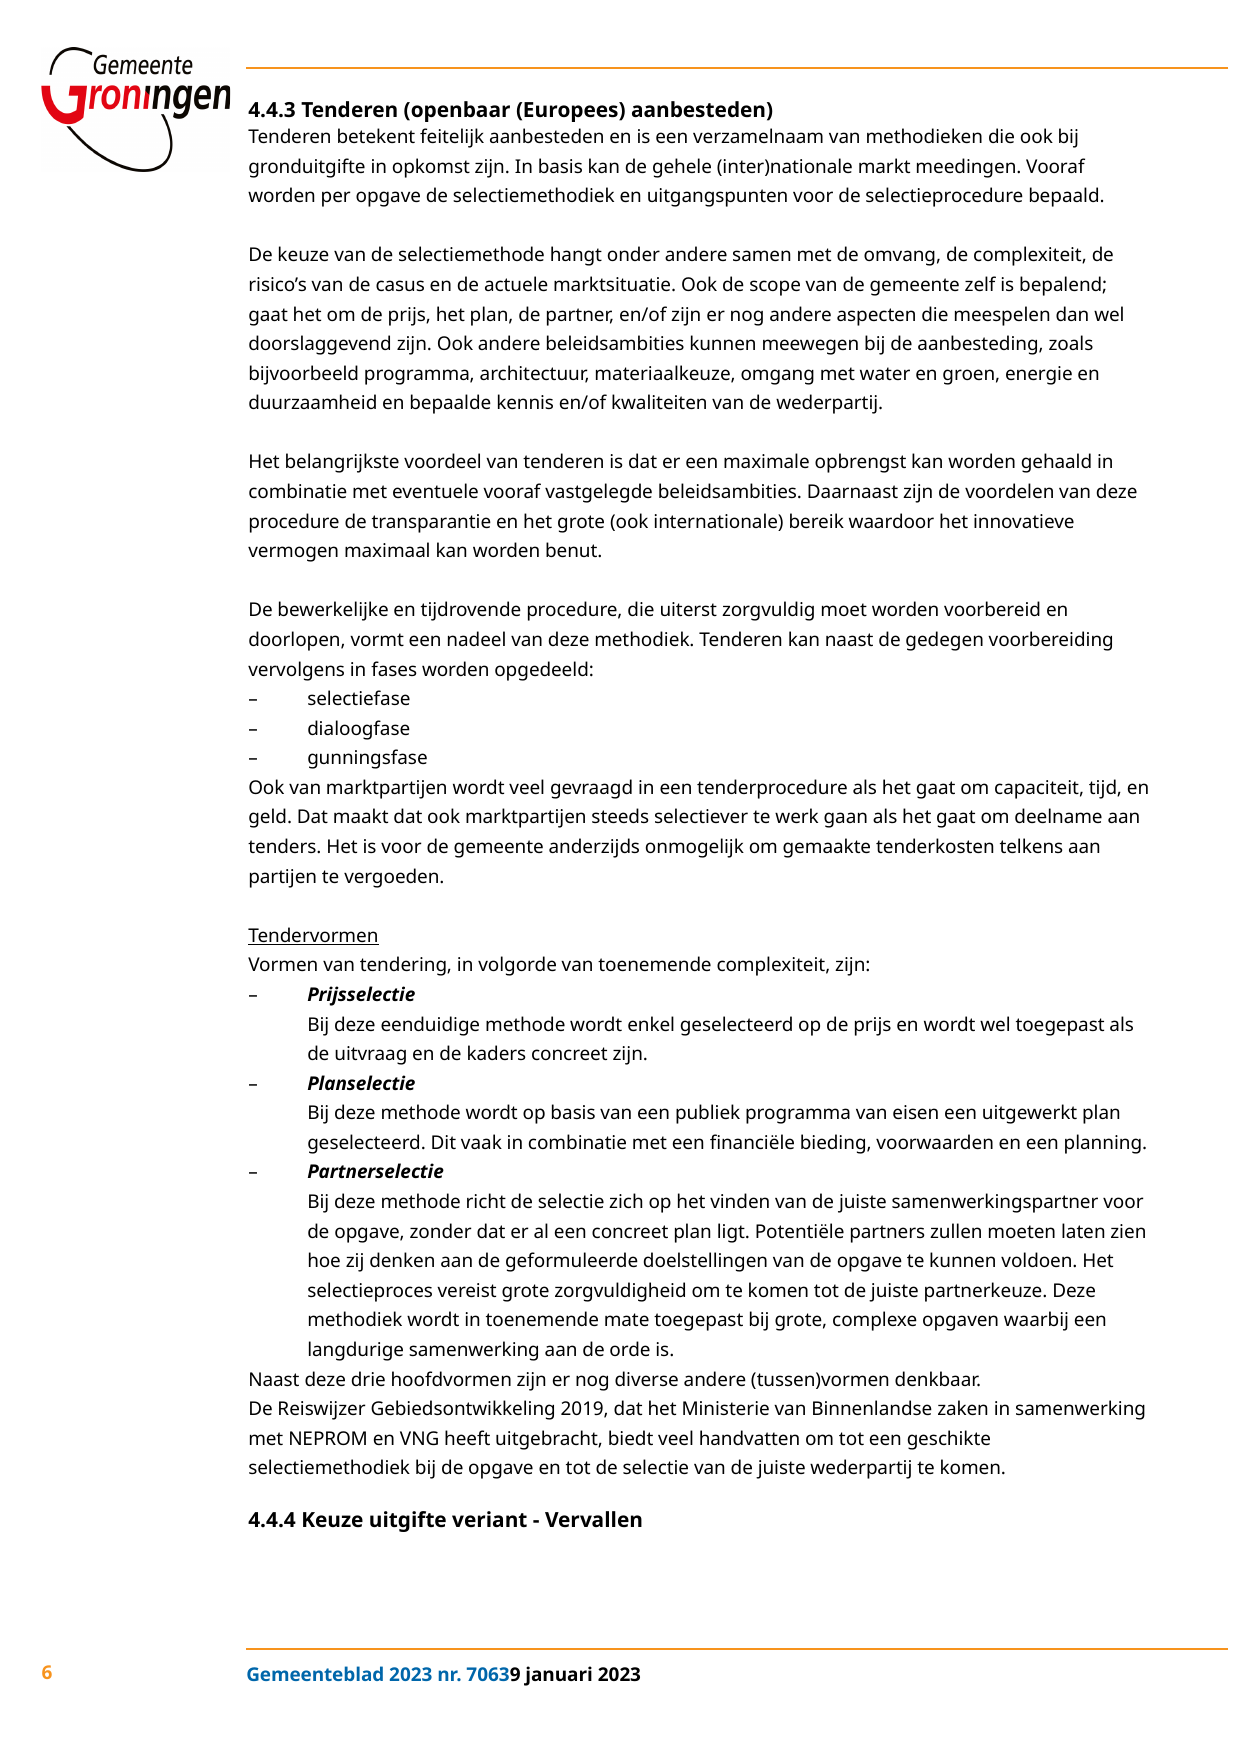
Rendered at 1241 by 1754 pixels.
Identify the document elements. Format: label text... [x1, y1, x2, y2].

text Tendervormen [248, 922, 1152, 948]
list Prijsselectie [248, 981, 1152, 1007]
list Bij deze eenduidige methode wordt enkel geselecteerd op de prijs en wordt wel toegepast als de uitvraag en de kaders concreet zijn. [248, 1011, 1152, 1066]
text 4.4.4 Keuze uitgifte veriant - Vervallen [248, 1505, 1152, 1533]
list dialoogfase [248, 715, 1152, 741]
text De Reiswijzer Gebiedsontwikkeling 2019, dat het Ministerie van Binnenlandse zaken in samenwerking met NEPROM en VNG heeft uitgebracht, biedt veel handvatten om tot een geschikte selectiemethodiek bij de opgave en tot de selectie van de juiste wederpartij te komen. [248, 1395, 1152, 1480]
list Bij deze methode richt de selectie zich op het vinden van de juiste samenwerkingspartner voor de opgave, zonder dat er al een concreet plan ligt. Potentiële partners zullen moeten laten zien hoe zij denken aan de geformuleerde doelstellingen van de opgave te kunnen voldoen. Het selectieproces vereist grote zorgvuldigheid om te komen tot de juiste partnerkeuze. Deze methodiek wordt in toenemende mate toegepast bij grote, complexe opgaven waarbij een langdurige samenwerking aan de orde is. [248, 1188, 1152, 1362]
text Tenderen betekent feitelijk aanbesteden en is een verzamelnaam van methodieken die ook bij gronduitgifte in opkomst zijn. In basis kan de gehele (inter)nationale markt meedingen. Vooraf worden per opgave de selectiemethodiek en uitgangspunten voor de selectieprocedure bepaald. [248, 123, 1152, 208]
list Bij deze methode wordt op basis van een publiek programma van eisen een uitgewerkt plan geselecteerd. Dit vaak in combinatie met een financiële bieding, voorwaarden en een planning. [248, 1099, 1152, 1155]
picture [41, 47, 231, 172]
text 4.4.3 Tenderen (openbaar (Europees) aanbesteden) [248, 95, 1152, 123]
text De bewerkelijke en tijdrovende procedure, die uiterst zorgvuldig moet worden voorbereid en doorlopen, vormt een nadeel van deze methodiek. Tenderen kan naast de gedegen voorbereiding vervolgens in fases worden opgedeeld: [248, 597, 1152, 681]
list selectiefase [248, 685, 1152, 711]
text Ook van marktpartijen wordt veel gevraagd in een tenderprocedure als het gaat om capaciteit, tijd, en geld. Dat maakt dat ook marktpartijen steeds selectiever te werk gaan als het gaat om deelname aan tenders. Het is voor de gemeente anderzijds onmogelijk om gemaakte tenderkosten telkens aan partijen te vergoeden. [248, 774, 1152, 888]
list gunningsfase [248, 744, 1152, 770]
text Het belangrijkste voordeel van tenderen is dat er een maximale opbrengst kan worden gehaald in combinatie met eventuele vooraf vastgelegde beleidsambities. Daarnaast zijn de voordelen van deze procedure de transparantie en het grote (ook internationale) bereik waardoor het innovatieve vermogen maximaal kan worden benut. [248, 449, 1152, 563]
text Vormen van tendering, in volgorde van toenemende complexiteit, zijn: [248, 952, 1152, 977]
text De keuze van de selectiemethode hangt onder andere samen met de omvang, de complexiteit, de risico’s van de casus en de actuele marktsituatie. Ook de scope van de gemeente zelf is bepalend; gaat het om de prijs, het plan, de partner, en/of zijn er nog andere aspecten die meespelen dan wel doorslaggevend zijn. Ook andere beleidsambities kunnen meewegen bij de aanbesteding, zoals bijvoorbeeld programma, architectuur, materiaalkeuze, omgang met water en groen, energie en duurzaamheid en bepaalde kennis en/of kwaliteiten van de wederpartij. [248, 242, 1152, 415]
list Planselectie [248, 1070, 1152, 1096]
list Partnerselectie [248, 1159, 1152, 1184]
text Naast deze drie hoofdvormen zijn er nog diverse andere (tussen)vormen denkbaar. [248, 1366, 1152, 1391]
